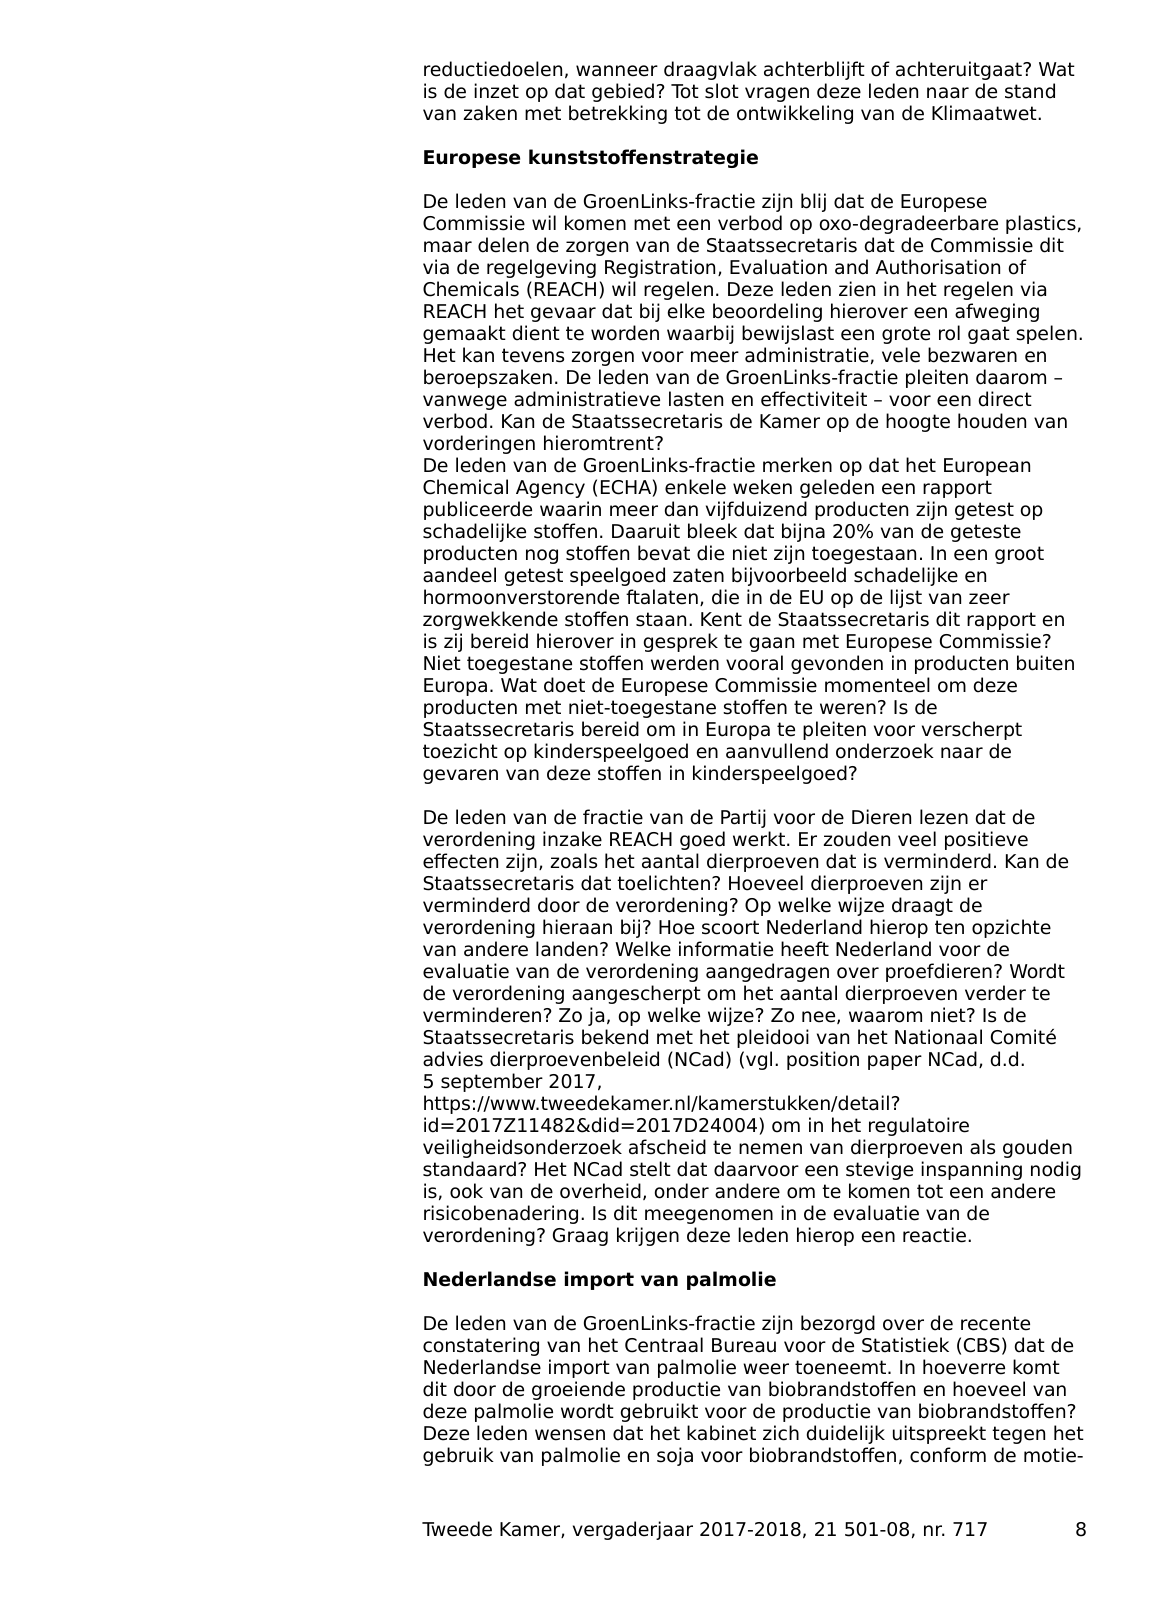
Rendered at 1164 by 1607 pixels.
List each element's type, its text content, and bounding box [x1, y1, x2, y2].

text De leden van de GroenLinks-fractie zijn bezorgd over de recente constatering van het Centraal Bureau voor de Statistiek (CBS) dat de Nederlandse import van palmolie weer toeneemt. In hoeverre komt dit door de groeiende productie van biobrandstoffen en hoeveel van deze palmolie wordt gebruikt voor de productie van biobrandstoffen? Deze leden wensen dat het kabinet zich duidelijk uitspreekt tegen het gebruik van palmolie en soja voor biobrandstoffen, conform de motie- [422, 1313, 1087, 1467]
subtitle Nederlandse import van palmolie [422, 1269, 1087, 1291]
text De leden van de GroenLinks-fractie zijn blij dat de Europese Commissie wil komen met een verbod op oxo-degradeerbare plastics, maar delen de zorgen van de Staatssecretaris dat de Commissie dit via de regelgeving Registration, Evaluation and Authorisation of Chemicals (REACH) wil regelen. Deze leden zien in het regelen via REACH het gevaar dat bij elke beoordeling hierover een afweging gemaakt dient te worden waarbij bewijslast een grote rol gaat spelen. Het kan tevens zorgen voor meer administratie, vele bezwaren en beroepszaken. De leden van de GroenLinks-fractie pleiten daarom – vanwege administratieve lasten en effectiviteit – voor een direct verbod. Kan de Staatssecretaris de Kamer op de hoogte houden van vorderingen hieromtrent? [422, 191, 1087, 455]
subtitle Europese kunststoffenstrategie [422, 147, 1087, 169]
text reductiedoelen, wanneer draagvlak achterblijft of achteruitgaat? Wat is de inzet op dat gebied? Tot slot vragen deze leden naar de stand van zaken met betrekking tot de ontwikkeling van de Klimaatwet. [422, 59, 1087, 125]
text De leden van de GroenLinks-fractie merken op dat het European Chemical Agency (ECHA) enkele weken geleden een rapport publiceerde waarin meer dan vijfduizend producten zijn getest op schadelijke stoffen. Daaruit bleek dat bijna 20% van de geteste producten nog stoffen bevat die niet zijn toegestaan. In een groot aandeel getest speelgoed zaten bijvoorbeeld schadelijke en hormoonverstorende ftalaten, die in de EU op de lijst van zeer zorgwekkende stoffen staan. Kent de Staatssecretaris dit rapport en is zij bereid hierover in gesprek te gaan met Europese Commissie? Niet toegestane stoffen werden vooral gevonden in producten buiten Europa. Wat doet de Europese Commissie momenteel om deze producten met niet-toegestane stoffen te weren? Is de Staatssecretaris bereid om in Europa te pleiten voor verscherpt toezicht op kinderspeelgoed en aanvullend onderzoek naar de gevaren van deze stoffen in kinderspeelgoed? [422, 455, 1087, 785]
text De leden van de fractie van de Partij voor de Dieren lezen dat de verordening inzake REACH goed werkt. Er zouden veel positieve effecten zijn, zoals het aantal dierproeven dat is verminderd. Kan de Staatssecretaris dat toelichten? Hoeveel dierproeven zijn er verminderd door de verordening? Op welke wijze draagt de verordening hieraan bij? Hoe scoort Nederland hierop ten opzichte van andere landen? Welke informatie heeft Nederland voor de evaluatie van de verordening aangedragen over proefdieren? Wordt de verordening aangescherpt om het aantal dierproeven verder te verminderen? Zo ja, op welke wijze? Zo nee, waarom niet? Is de Staatssecretaris bekend met het pleidooi van het Nationaal Comité advies dierproevenbeleid (NCad) (vgl. position paper NCad, d.d. 5 september 2017, https://www.tweedekamer.nl/kamerstukken/detail?id=2017Z11482&did=2017D24004) om in het regulatoire veiligheidsonderzoek afscheid te nemen van dierproeven als gouden standaard? Het NCad stelt dat daarvoor een stevige inspanning nodig is, ook van de overheid, onder andere om te komen tot een andere risicobenadering. Is dit meegenomen in de evaluatie van de verordening? Graag krijgen deze leden hierop een reactie. [422, 807, 1087, 1247]
